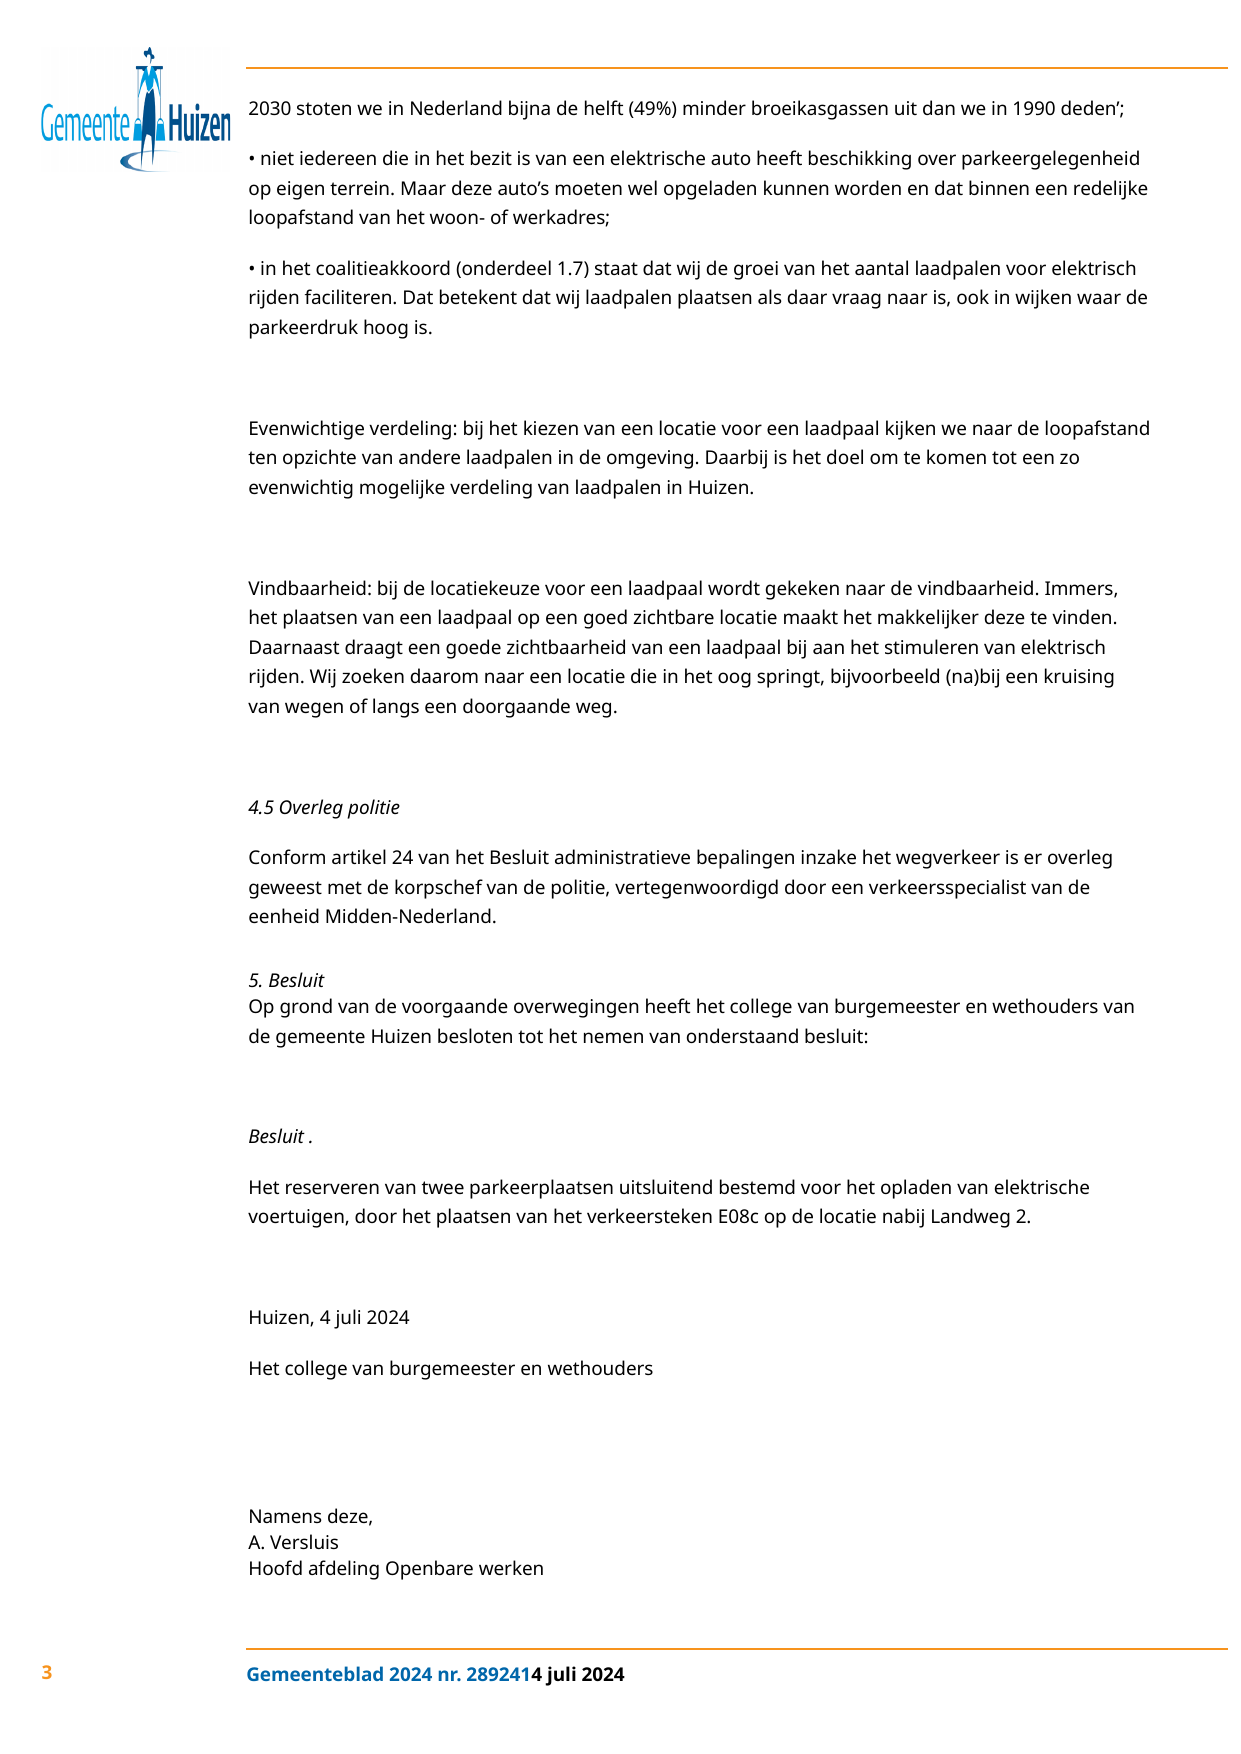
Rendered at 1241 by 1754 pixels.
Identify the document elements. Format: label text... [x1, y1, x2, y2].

text Op grond van de voorgaande overwegingen heeft het college van burgemeester en wethouders van de gemeente Huizen besloten tot het nemen van onderstaand besluit: [248, 993, 1152, 1048]
text Het college van burgemeester en wethouders [248, 1355, 1152, 1381]
text Conform artikel 24 van het Besluit administratieve bepalingen inzake het wegverkeer is er overleg geweest met de korpschef van de politie, vertegenwoordigd door een verkeersspecialist van de eenheid Midden-Nederland. [248, 844, 1152, 929]
text Besluit . [248, 1124, 1152, 1149]
text Evenwichtige verdeling: bij het kiezen van een locatie voor een laadpaal kijken we naar de loopafstand ten opzichte van andere laadpalen in de omgeving. Daarbij is het doel om te komen tot een zo evenwichtig mogelijke verdeling van laadpalen in Huizen. [248, 415, 1152, 500]
text 2030 stoten we in Nederland bijna de helft (49%) minder broeikasgassen uit dan we in 1990 deden’; [248, 95, 1152, 121]
text Huizen, 4 juli 2024 [248, 1304, 1152, 1330]
text • in het coalitieakkoord (onderdeel 1.7) staat dat wij de groei van het aantal laadpalen voor elektrisch rijden faciliteren. Dat betekent dat wij laadpalen plaatsen als daar vraag naar is, ook in wijken waar de parkeerdruk hoog is. [248, 255, 1152, 340]
text Namens deze, [248, 1503, 1152, 1529]
text Vindbaarheid: bij de locatiekeuze voor een laadpaal wordt gekeken naar de vindbaarheid. Immers, het plaatsen van een laadpaal op een goed zichtbare locatie maakt het makkelijker deze te vinden. Daarnaast draagt een goede zichtbaarheid van een laadpaal bij aan het stimuleren van elektrisch rijden. Wij zoeken daarom naar een locatie die in het oog springt, bijvoorbeeld (na)bij een kruising van wegen of langs een doorgaande weg. [248, 575, 1152, 719]
picture [41, 47, 231, 172]
text Hoofd afdeling Openbare werken [248, 1555, 1152, 1581]
text A. Versluis [248, 1529, 1152, 1555]
text 4.5 Overleg politie [248, 794, 1152, 820]
text 5. Besluit [248, 967, 1152, 993]
text Het reserveren van twee parkeerplaatsen uitsluitend bestemd voor het opladen van elektrische voertuigen, door het plaatsen van het verkeersteken E08c op de locatie nabij Landweg 2. [248, 1174, 1152, 1229]
text • niet iedereen die in het bezit is van een elektrische auto heeft beschikking over parkeergelegenheid op eigen terrein. Maar deze auto’s moeten wel opgeladen kunnen worden en dat binnen een redelijke loopafstand van het woon- of werkadres; [248, 145, 1152, 230]
